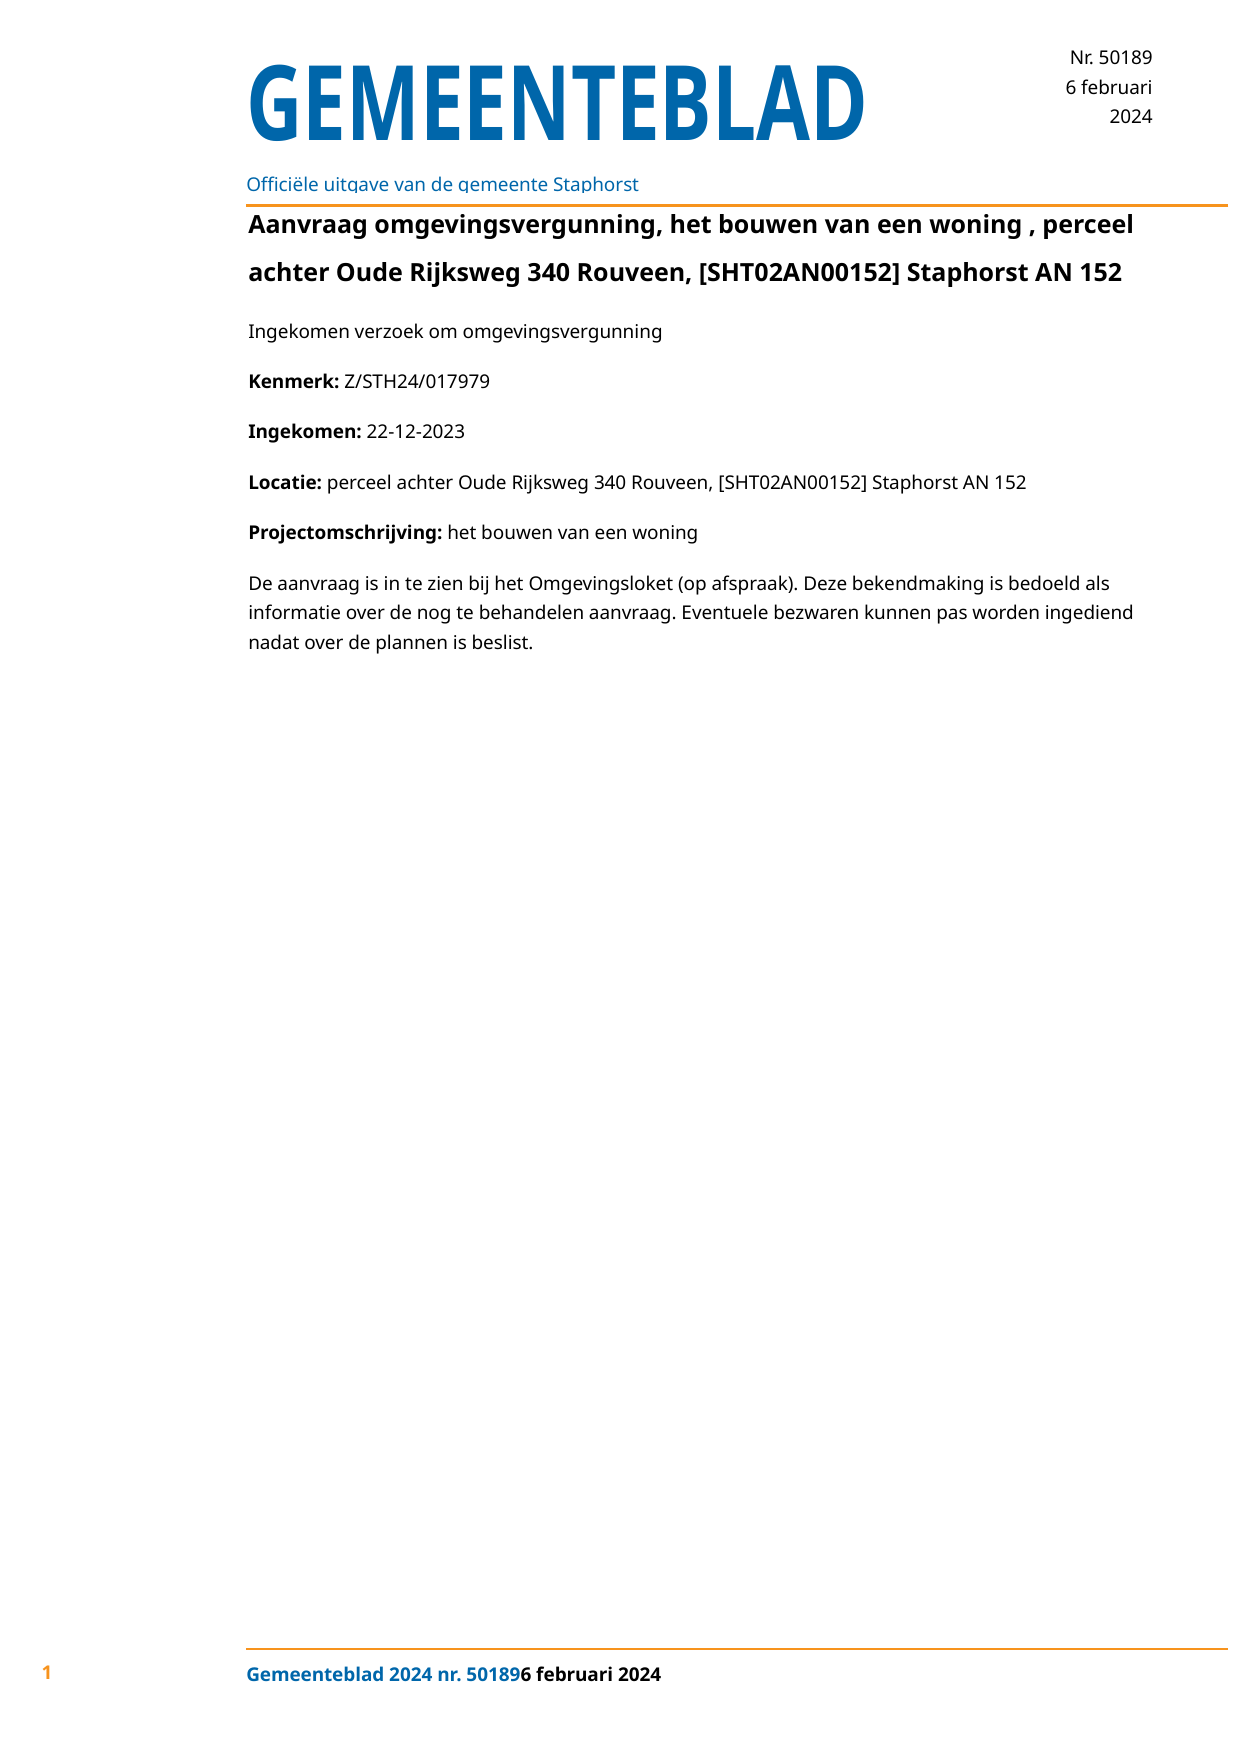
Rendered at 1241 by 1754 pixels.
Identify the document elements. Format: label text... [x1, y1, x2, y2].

text Locatie: perceel achter Oude Rijksweg 340 Rouveen, [SHT02AN00152] Staphorst AN 152 [248, 469, 1152, 495]
text Aanvraag omgevingsvergunning, het bouwen van een woning , perceel achter Oude Rijksweg 340 Rouveen, [SHT02AN00152] Staphorst AN 152 [248, 207, 1152, 288]
text Projectomschrijving: het bouwen van een woning [248, 519, 1152, 545]
text Ingekomen: 22-12-2023 [248, 419, 1152, 444]
text Ingekomen verzoek om omgevingsvergunning [248, 318, 1152, 344]
picture [41, 47, 231, 172]
text Kenmerk: Z/STH24/017979 [248, 368, 1152, 394]
text De aanvraag is in te zien bij het Omgevingsloket (op afspraak). Deze bekendmaking is bedoeld als informatie over de nog te behandelen aanvraag. Eventuele bezwaren kunnen pas worden ingediend nadat over de plannen is beslist. [248, 570, 1152, 655]
